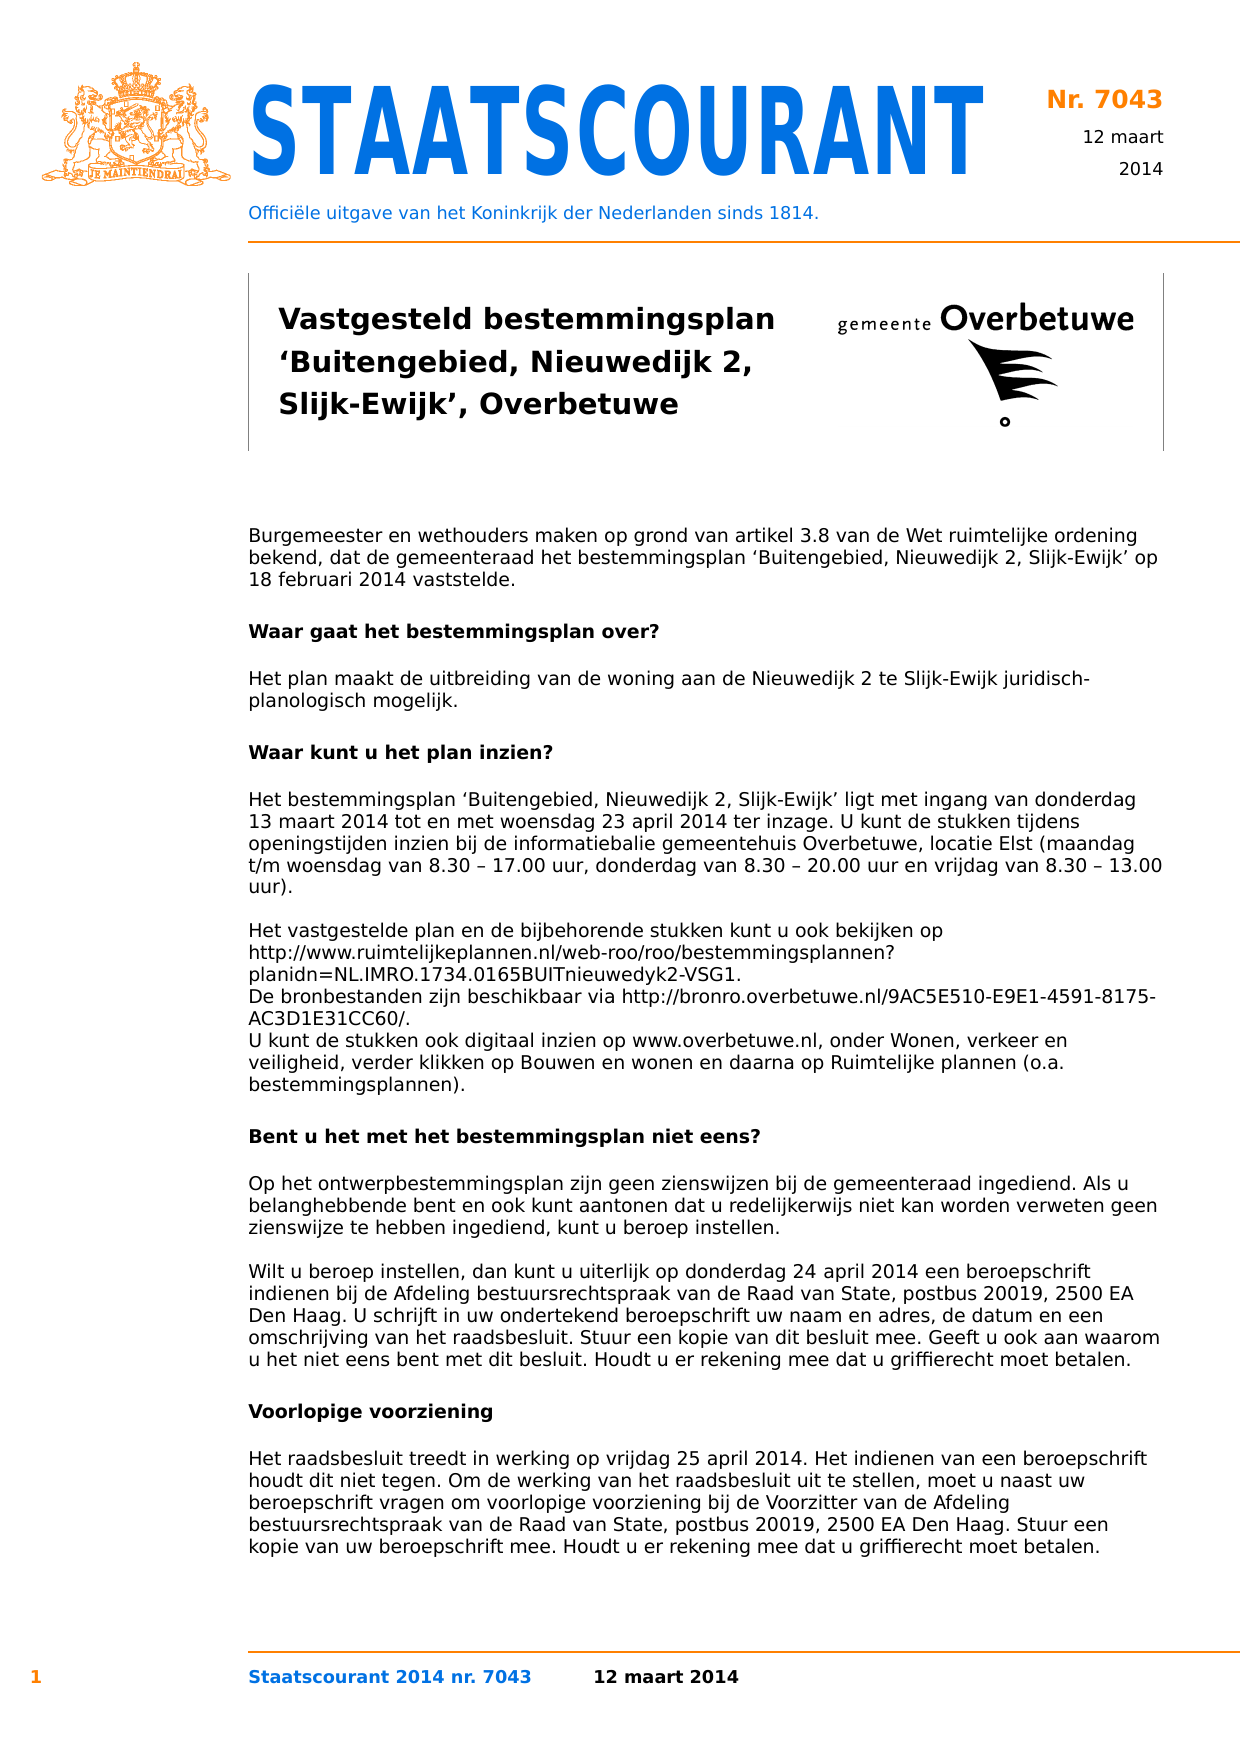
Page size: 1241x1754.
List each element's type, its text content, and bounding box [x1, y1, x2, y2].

picture [41, 62, 231, 186]
subtitle Voorlopige voorziening [248, 1401, 1163, 1423]
table_header [25, 62, 248, 241]
table_cell 12 maart [998, 121, 1240, 153]
text De bronbestanden zijn beschikbaar via http://bronro.overbetuwe.nl/9AC5E510-E9E1-4591-8175-AC3D1E31CC60/. [248, 986, 1163, 1030]
subtitle Waar kunt u het plan inzien? [248, 742, 1163, 763]
subtitle Waar gaat het bestemmingsplan over? [248, 621, 1163, 643]
table_header Nr. 7043 [998, 62, 1240, 121]
picture [838, 302, 1134, 427]
text Het raadsbesluit treedt in werking op vrijdag 25 april 2014. Het indienen van een beroepschrift houdt dit niet tegen. Om de werking van het raadsbesluit uit te stellen, moet u naast uw beroepschrift vragen om voorlopige voorziening bij de Voorzitter van de Afdeling bestuursrechtspraak van de Raad van State, postbus 20019, 2500 EA Den Haag. Stuur een kopie van uw beroepschrift mee. Houdt u er rekening mee dat u griffierecht moet betalen. [248, 1448, 1163, 1558]
text Op het ontwerpbestemmingsplan zijn geen zienswijzen bij de gemeenteraad ingediend. Als u belanghebbende bent en ook kunt aantonen dat u redelijkerwijs niet kan worden verweten geen zienswijze te hebben ingediend, kunt u beroep instellen. [248, 1173, 1163, 1239]
text Het bestemmingsplan ‘Buitengebied, Nieuwedijk 2, Slijk-Ewijk’ ligt met ingang van donderdag 13 maart 2014 tot en met woensdag 23 april 2014 ter inzage. U kunt de stukken tijdens openingstijden inzien bij de informatiebalie gemeentehuis Overbetuwe, locatie Elst (maandag t/m woensdag van 8.30 – 17.00 uur, donderdag van 8.30 – 20.00 uur en vrijdag van 8.30 – 13.00 uur). [248, 788, 1163, 898]
text Wilt u beroep instellen, dan kunt u uiterlijk op donderdag 24 april 2014 een beroepschrift indienen bij de Afdeling bestuursrechtspraak van de Raad van State, postbus 20019, 2500 EA Den Haag. U schrijft in uw ondertekend beroepschrift uw naam en adres, de datum en een omschrijving van het raadsbesluit. Stuur een kopie van dit besluit mee. Geeft u ook aan waarom u het niet eens bent met dit besluit. Houdt u er rekening mee dat u griffierecht moet betalen. [248, 1261, 1163, 1371]
table_cell 2014 [998, 153, 1240, 203]
text Burgemeester en wethouders maken op grond van artikel 3.8 van de Wet ruimtelijke ordening bekend, dat de gemeenteraad het bestemmingsplan ‘Buitengebied, Nieuwedijk 2, Slijk-Ewijk’ op 18 februari 2014 vaststelde. [248, 525, 1163, 591]
text Het plan maakt de uitbreiding van de woning aan de Nieuwedijk 2 te Slijk-Ewijk juridisch-planologisch mogelijk. [248, 668, 1163, 712]
table_header STAATSCOURANT [248, 62, 998, 203]
text U kunt de stukken ook digitaal inzien op www.overbetuwe.nl, onder Wonen, verkeer en veiligheid, verder klikken op Bouwen en wonen en daarna op Ruimtelijke plannen (o.a. bestemmingsplannen). [248, 1030, 1163, 1096]
table_cell Officiële uitgave van het Koninkrijk der Nederlanden sinds 1814. [248, 203, 1240, 241]
text Het vastgestelde plan en de bijbehorende stukken kunt u ook bekijken op http://www.ruimtelijkeplannen.nl/web-roo/roo/bestemmingsplannen?planidn=NL.IMRO.1734.0165BUITnieuwedyk2-VSG1. [248, 920, 1163, 986]
subtitle Bent u het met het bestemmingsplan niet eens? [248, 1126, 1163, 1148]
subtitle Vastgesteld bestemmingsplan ‘Buitengebied, Nieuwedijk 2, Slijk-Ewijk’, Overbetuwe [249, 273, 1163, 451]
